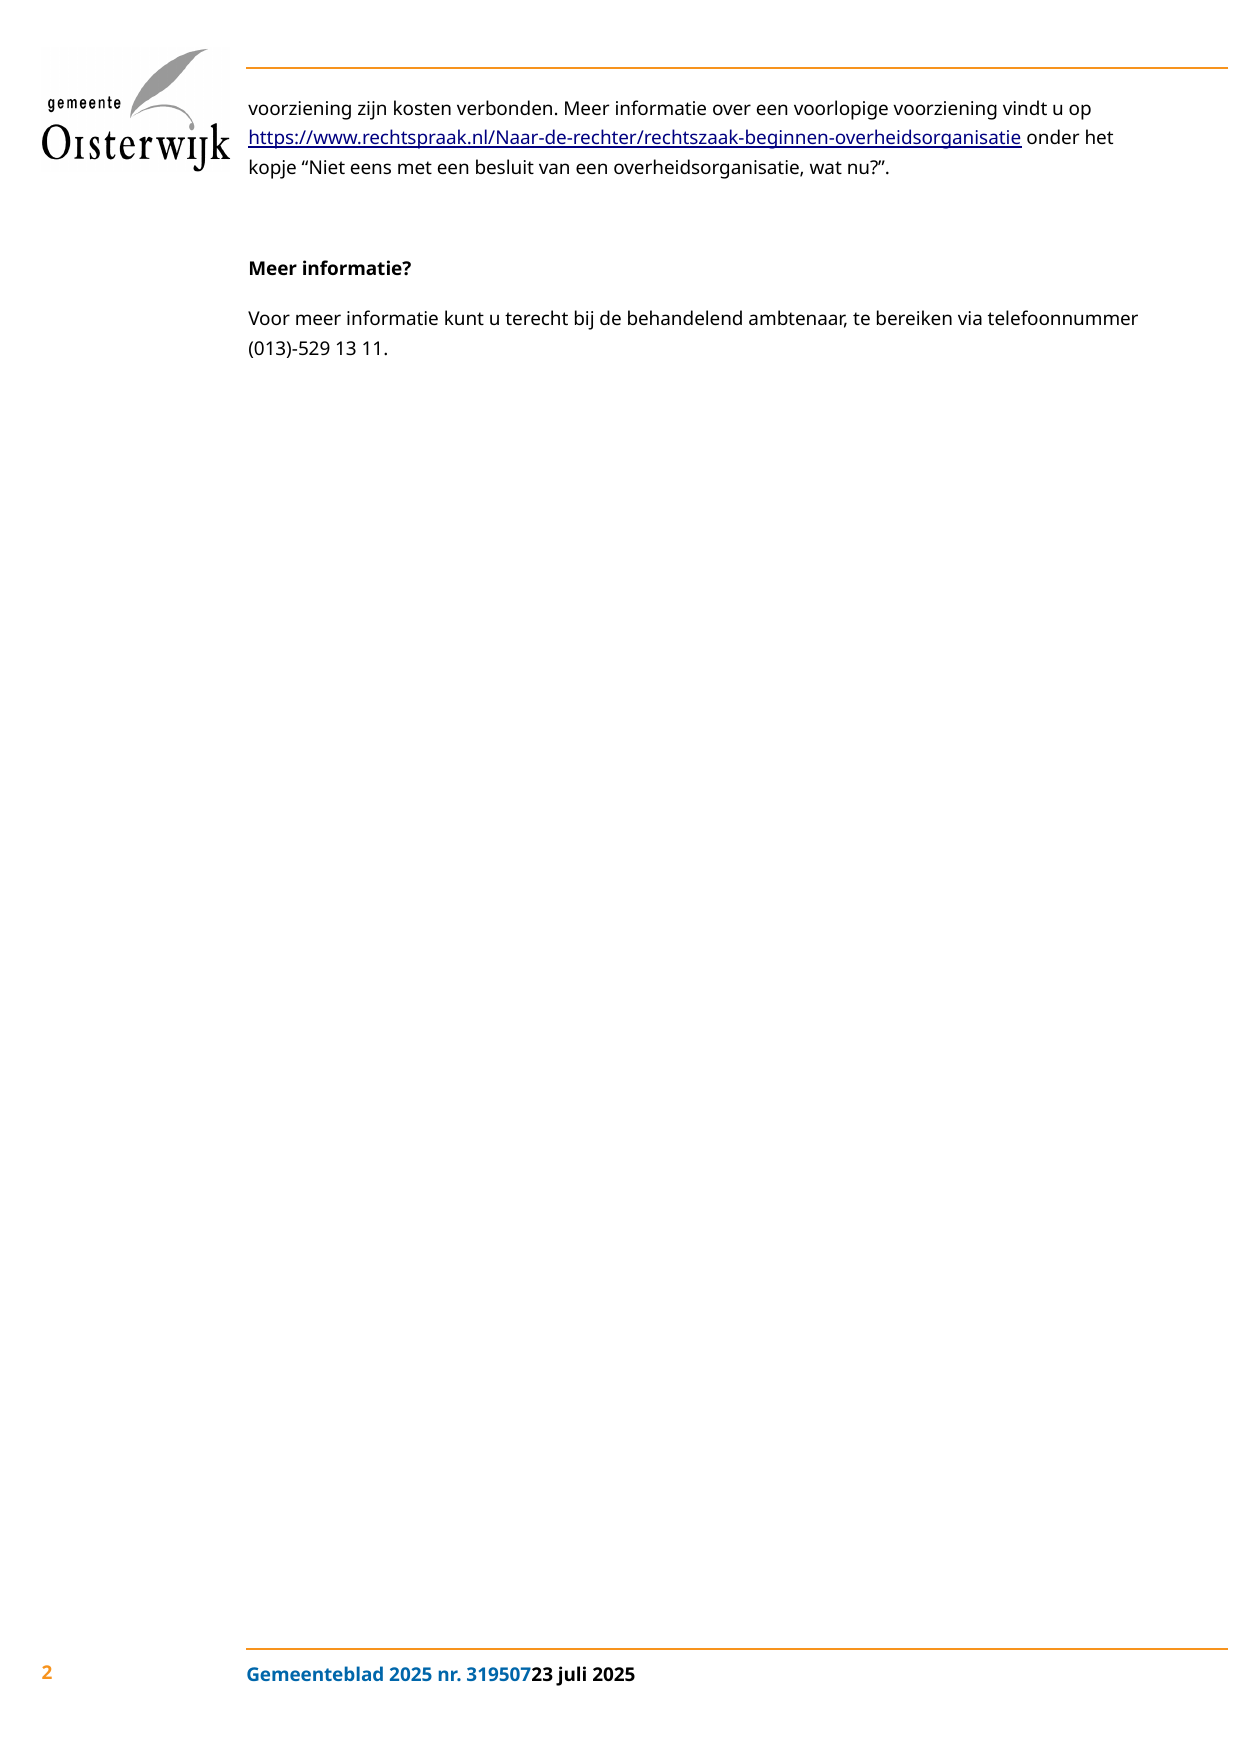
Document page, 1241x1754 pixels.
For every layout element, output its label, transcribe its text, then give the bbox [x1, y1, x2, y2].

picture [41, 47, 231, 172]
text Meer informatie? [248, 255, 1152, 281]
text voorziening zijn kosten verbonden. Meer informatie over een voorlopige voorziening vindt u op https://www.rechtspraak.nl/Naar-de-rechter/rechtszaak-beginnen-overheidsorganisatie onder het kopje “Niet eens met een besluit van een overheidsorganisatie, wat nu?”. [248, 95, 1152, 180]
text Voor meer informatie kunt u terecht bij de behandelend ambtenaar, te bereiken via telefoonnummer (013)-529 13 11. [248, 305, 1152, 361]
